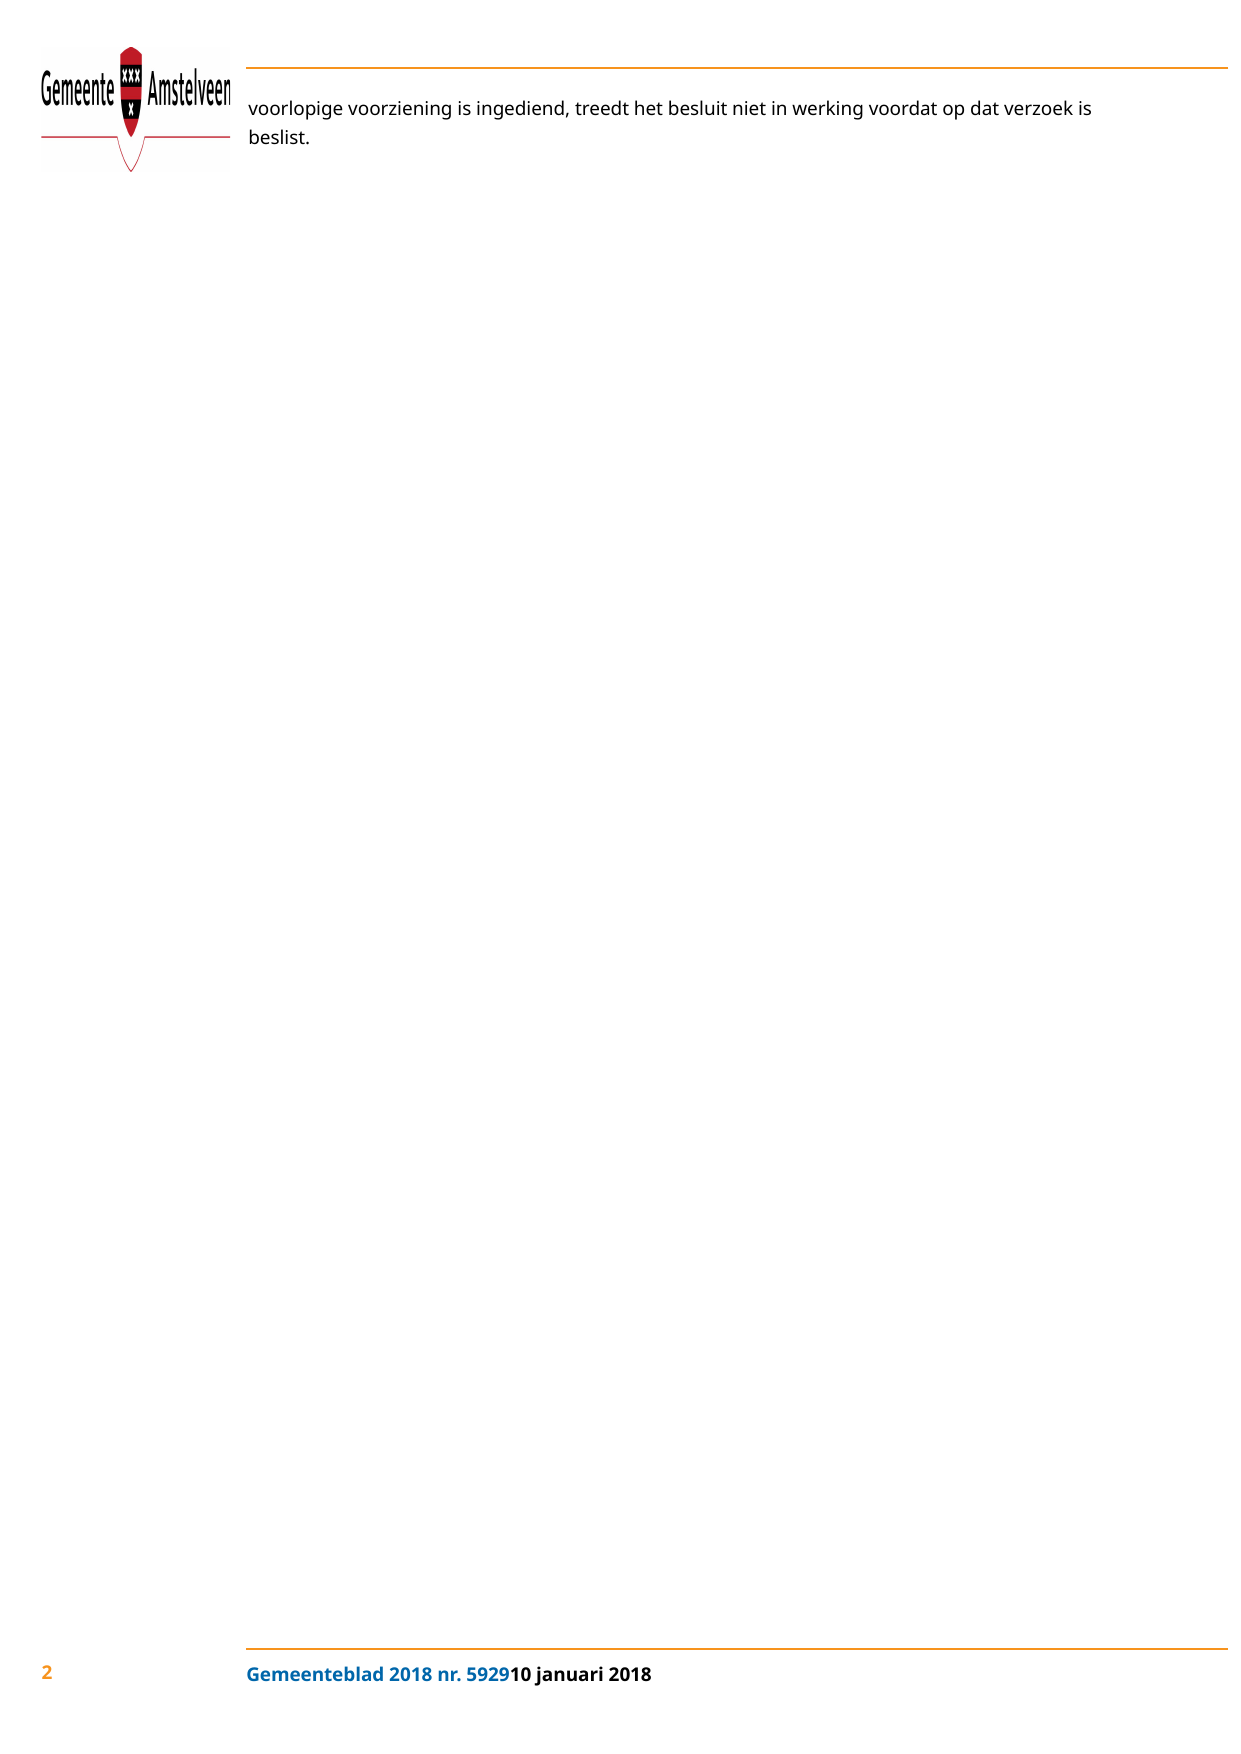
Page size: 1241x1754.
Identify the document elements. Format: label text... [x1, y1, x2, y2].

text voorlopige voorziening is ingediend, treedt het besluit niet in werking voordat op dat verzoek is beslist. [248, 95, 1152, 150]
picture [41, 47, 231, 172]
